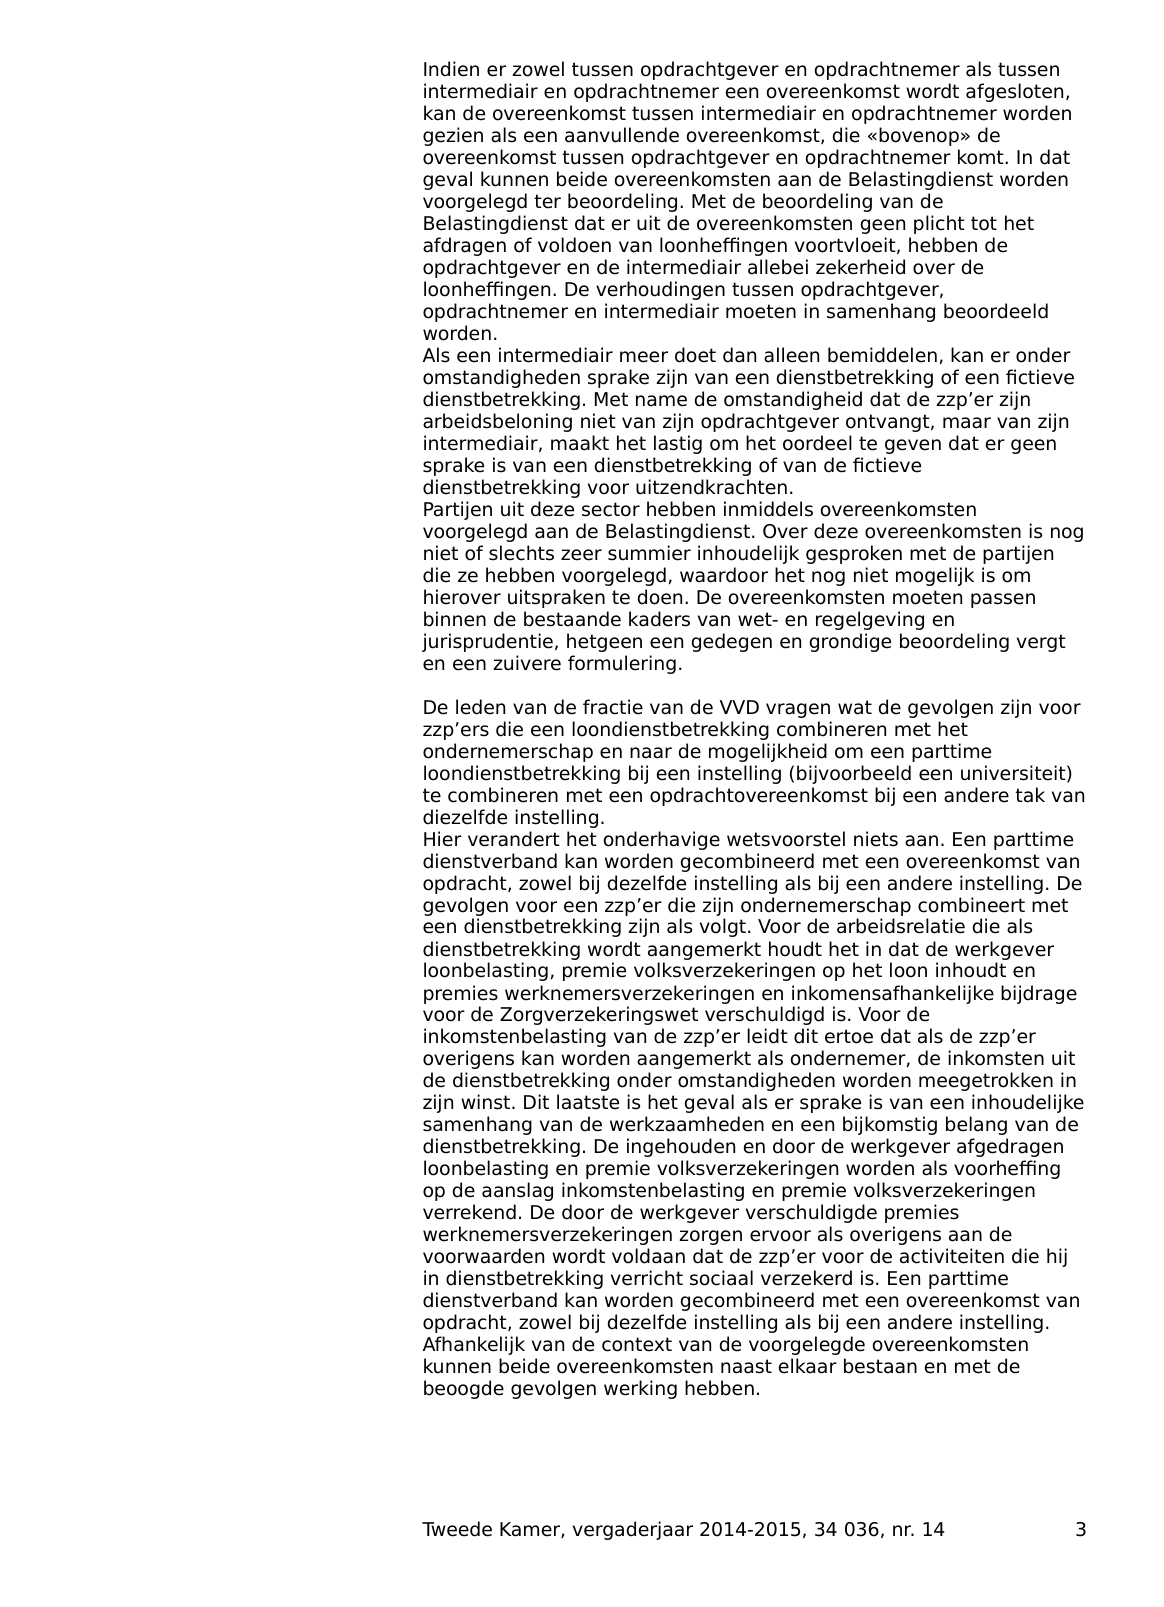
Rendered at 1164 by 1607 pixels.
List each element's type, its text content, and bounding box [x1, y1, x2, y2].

text De leden van de fractie van de VVD vragen wat de gevolgen zijn voor zzp’ers die een loondienstbetrekking combineren met het ondernemerschap en naar de mogelijkheid om een parttime loondienstbetrekking bij een instelling (bijvoorbeeld een universiteit) te combineren met een opdrachtovereenkomst bij een andere tak van diezelfde instelling. [422, 697, 1087, 828]
text Partijen uit deze sector hebben inmiddels overeenkomsten voorgelegd aan de Belastingdienst. Over deze overeenkomsten is nog niet of slechts zeer summier inhoudelijk gesproken met de partijen die ze hebben voorgelegd, waardoor het nog niet mogelijk is om hierover uitspraken te doen. De overeenkomsten moeten passen binnen de bestaande kaders van wet- en regelgeving en jurisprudentie, hetgeen een gedegen en grondige beoordeling vergt en een zuivere formulering. [422, 499, 1087, 674]
text Als een intermediair meer doet dan alleen bemiddelen, kan er onder omstandigheden sprake zijn van een dienstbetrekking of een fictieve dienstbetrekking. Met name de omstandigheid dat de zzp’er zijn arbeidsbeloning niet van zijn opdrachtgever ontvangt, maar van zijn intermediair, maakt het lastig om het oordeel te geven dat er geen sprake is van een dienstbetrekking of van de fictieve dienstbetrekking voor uitzendkrachten. [422, 345, 1087, 499]
text Indien er zowel tussen opdrachtgever en opdrachtnemer als tussen intermediair en opdrachtnemer een overeenkomst wordt afgesloten, kan de overeenkomst tussen intermediair en opdrachtnemer worden gezien als een aanvullende overeenkomst, die «bovenop» de overeenkomst tussen opdrachtgever en opdrachtnemer komt. In dat geval kunnen beide overeenkomsten aan de Belastingdienst worden voorgelegd ter beoordeling. Met de beoordeling van de Belastingdienst dat er uit de overeenkomsten geen plicht tot het afdragen of voldoen van loonheffingen voortvloeit, hebben de opdrachtgever en de intermediair allebei zekerheid over de loonheffingen. De verhoudingen tussen opdrachtgever, opdrachtnemer en intermediair moeten in samenhang beoordeeld worden. [422, 59, 1087, 345]
text Hier verandert het onderhavige wetsvoorstel niets aan. Een parttime dienstverband kan worden gecombineerd met een overeenkomst van opdracht, zowel bij dezelfde instelling als bij een andere instelling. De gevolgen voor een zzp’er die zijn ondernemerschap combineert met een dienstbetrekking zijn als volgt. Voor de arbeidsrelatie die als dienstbetrekking wordt aangemerkt houdt het in dat de werkgever loonbelasting, premie volksverzekeringen op het loon inhoudt en premies werknemersverzekeringen en inkomensafhankelijke bijdrage voor de Zorgverzekeringswet verschuldigd is. Voor de inkomstenbelasting van de zzp’er leidt dit ertoe dat als de zzp’er overigens kan worden aangemerkt als ondernemer, de inkomsten uit de dienstbetrekking onder omstandigheden worden meegetrokken in zijn winst. Dit laatste is het geval als er sprake is van een inhoudelijke samenhang van de werkzaamheden en een bijkomstig belang van de dienstbetrekking. De ingehouden en door de werkgever afgedragen loonbelasting en premie volksverzekeringen worden als voorheffing op de aanslag inkomstenbelasting en premie volksverzekeringen verrekend. De door de werkgever verschuldigde premies werknemersverzekeringen zorgen ervoor als overigens aan de voorwaarden wordt voldaan dat de zzp’er voor de activiteiten die hij in dienstbetrekking verricht sociaal verzekerd is. Een parttime dienstverband kan worden gecombineerd met een overeenkomst van opdracht, zowel bij dezelfde instelling als bij een andere instelling. Afhankelijk van de context van de voorgelegde overeenkomsten kunnen beide overeenkomsten naast elkaar bestaan en met de beoogde gevolgen werking hebben. [422, 828, 1087, 1400]
